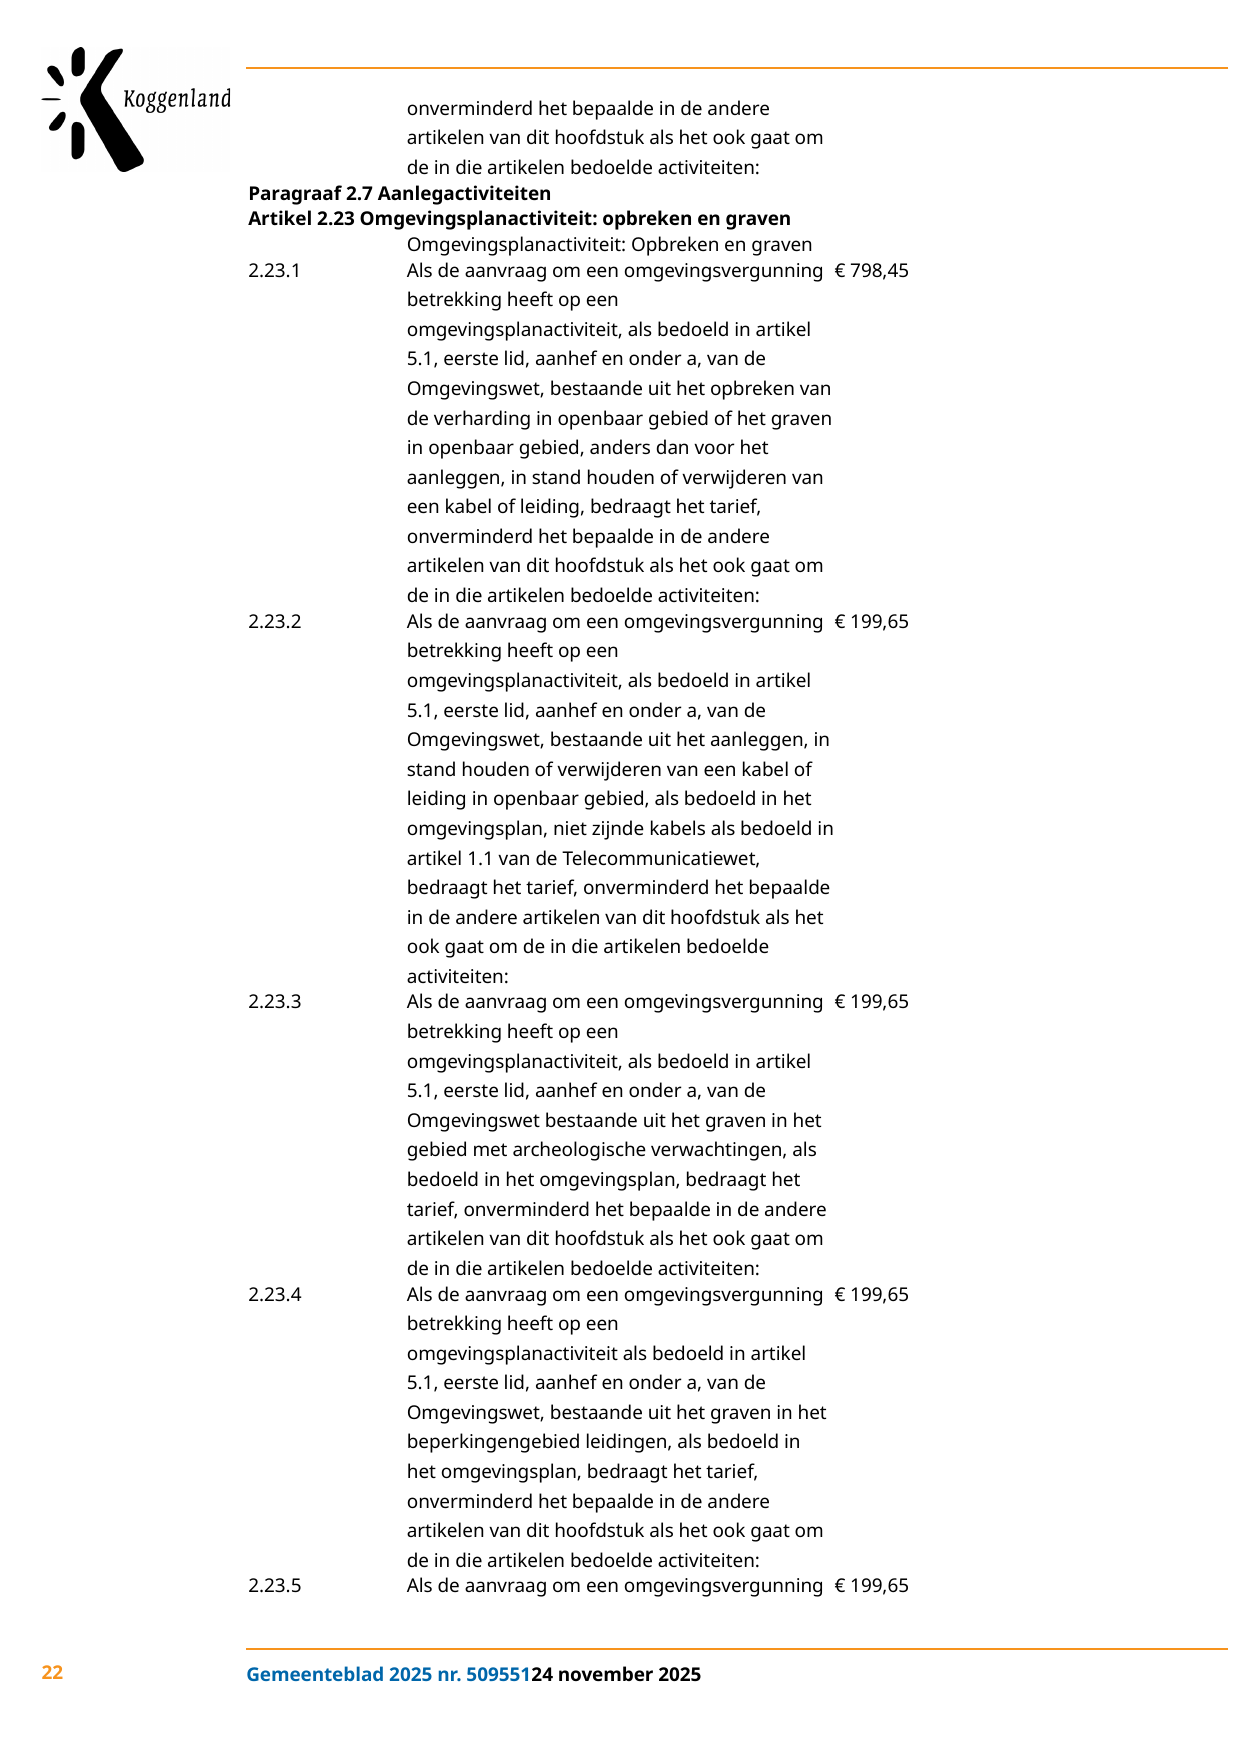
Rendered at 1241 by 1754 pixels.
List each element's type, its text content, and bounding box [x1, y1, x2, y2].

table_cell [993, 989, 1152, 1281]
table_cell [993, 231, 1152, 257]
table_cell [248, 231, 407, 257]
table_cell [834, 180, 993, 205]
table_cell 2.23.3 [248, 989, 407, 1281]
table_cell [834, 95, 993, 180]
table_cell Omgevingsplanactiviteit: Opbreken en graven [407, 231, 834, 257]
table_cell Paragraaf 2.7 Aanlegactiviteiten [248, 180, 834, 205]
table_cell Als de aanvraag om een omgevingsvergunning betrekking heeft op een omgevingsplanactiviteit, als bedoeld in artikel 5.1, eerste lid, aanhef en onder a, van de Omgevingswet, bestaande uit het opbreken van de verharding in openbaar gebied of het graven in openbaar gebied, anders dan voor het aanleggen, in stand houden of verwijderen van een kabel of leiding, bedraagt het tarief, onverminderd het bepaalde in de andere artikelen van dit hoofdstuk als het ook gaat om de in die artikelen bedoelde activiteiten: [407, 257, 834, 608]
table_cell 2.23.5 [248, 1573, 407, 1598]
table_cell [993, 95, 1152, 180]
table_cell Als de aanvraag om een omgevingsvergunning betrekking heeft op een omgevingsplanactiviteit, als bedoeld in artikel 5.1, eerste lid, aanhef en onder a, van de Omgevingswet, bestaande uit het aanleggen, in stand houden of verwijderen van een kabel of leiding in openbaar gebied, als bedoeld in het omgevingsplan, niet zijnde kabels als bedoeld in artikel 1.1 van de Telecommunicatiewet, bedraagt het tarief, onverminderd het bepaalde in de andere artikelen van dit hoofdstuk als het ook gaat om de in die artikelen bedoelde activiteiten: [407, 608, 834, 989]
table_cell € 199,65 [834, 1573, 993, 1598]
table_cell 2.23.2 [248, 608, 407, 989]
table_cell Als de aanvraag om een omgevingsvergunning betrekking heeft op een omgevingsplanactiviteit, als bedoeld in artikel 5.1, eerste lid, aanhef en onder a, van de Omgevingswet bestaande uit het graven in het gebied met archeologische verwachtingen, als bedoeld in het omgevingsplan, bedraagt het tarief, onverminderd het bepaalde in de andere artikelen van dit hoofdstuk als het ook gaat om de in die artikelen bedoelde activiteiten: [407, 989, 834, 1281]
table_cell [993, 1281, 1152, 1573]
table_cell [993, 1573, 1152, 1598]
picture [41, 47, 231, 172]
table_cell € 199,65 [834, 1281, 993, 1573]
table_cell [993, 257, 1152, 608]
table_cell [834, 231, 993, 257]
table_cell 2.23.4 [248, 1281, 407, 1573]
table_cell € 798,45 [834, 257, 993, 608]
table_cell [993, 180, 1152, 205]
table_cell Artikel 2.23 Omgevingsplanactiviteit: opbreken en graven [248, 205, 834, 231]
table_cell [834, 205, 993, 231]
table_cell [993, 608, 1152, 989]
table_cell Als de aanvraag om een omgevingsvergunning [407, 1573, 834, 1598]
table_cell onverminderd het bepaalde in de andere artikelen van dit hoofdstuk als het ook gaat om de in die artikelen bedoelde activiteiten: [407, 95, 834, 180]
table_cell [993, 205, 1152, 231]
table_cell € 199,65 [834, 989, 993, 1281]
table_cell 2.23.1 [248, 257, 407, 608]
table_cell € 199,65 [834, 608, 993, 989]
table_cell [248, 95, 407, 180]
table_cell Als de aanvraag om een omgevingsvergunning betrekking heeft op een omgevingsplanactiviteit als bedoeld in artikel 5.1, eerste lid, aanhef en onder a, van de Omgevingswet, bestaande uit het graven in het beperkingengebied leidingen, als bedoeld in het omgevingsplan, bedraagt het tarief, onverminderd het bepaalde in de andere artikelen van dit hoofdstuk als het ook gaat om de in die artikelen bedoelde activiteiten: [407, 1281, 834, 1573]
